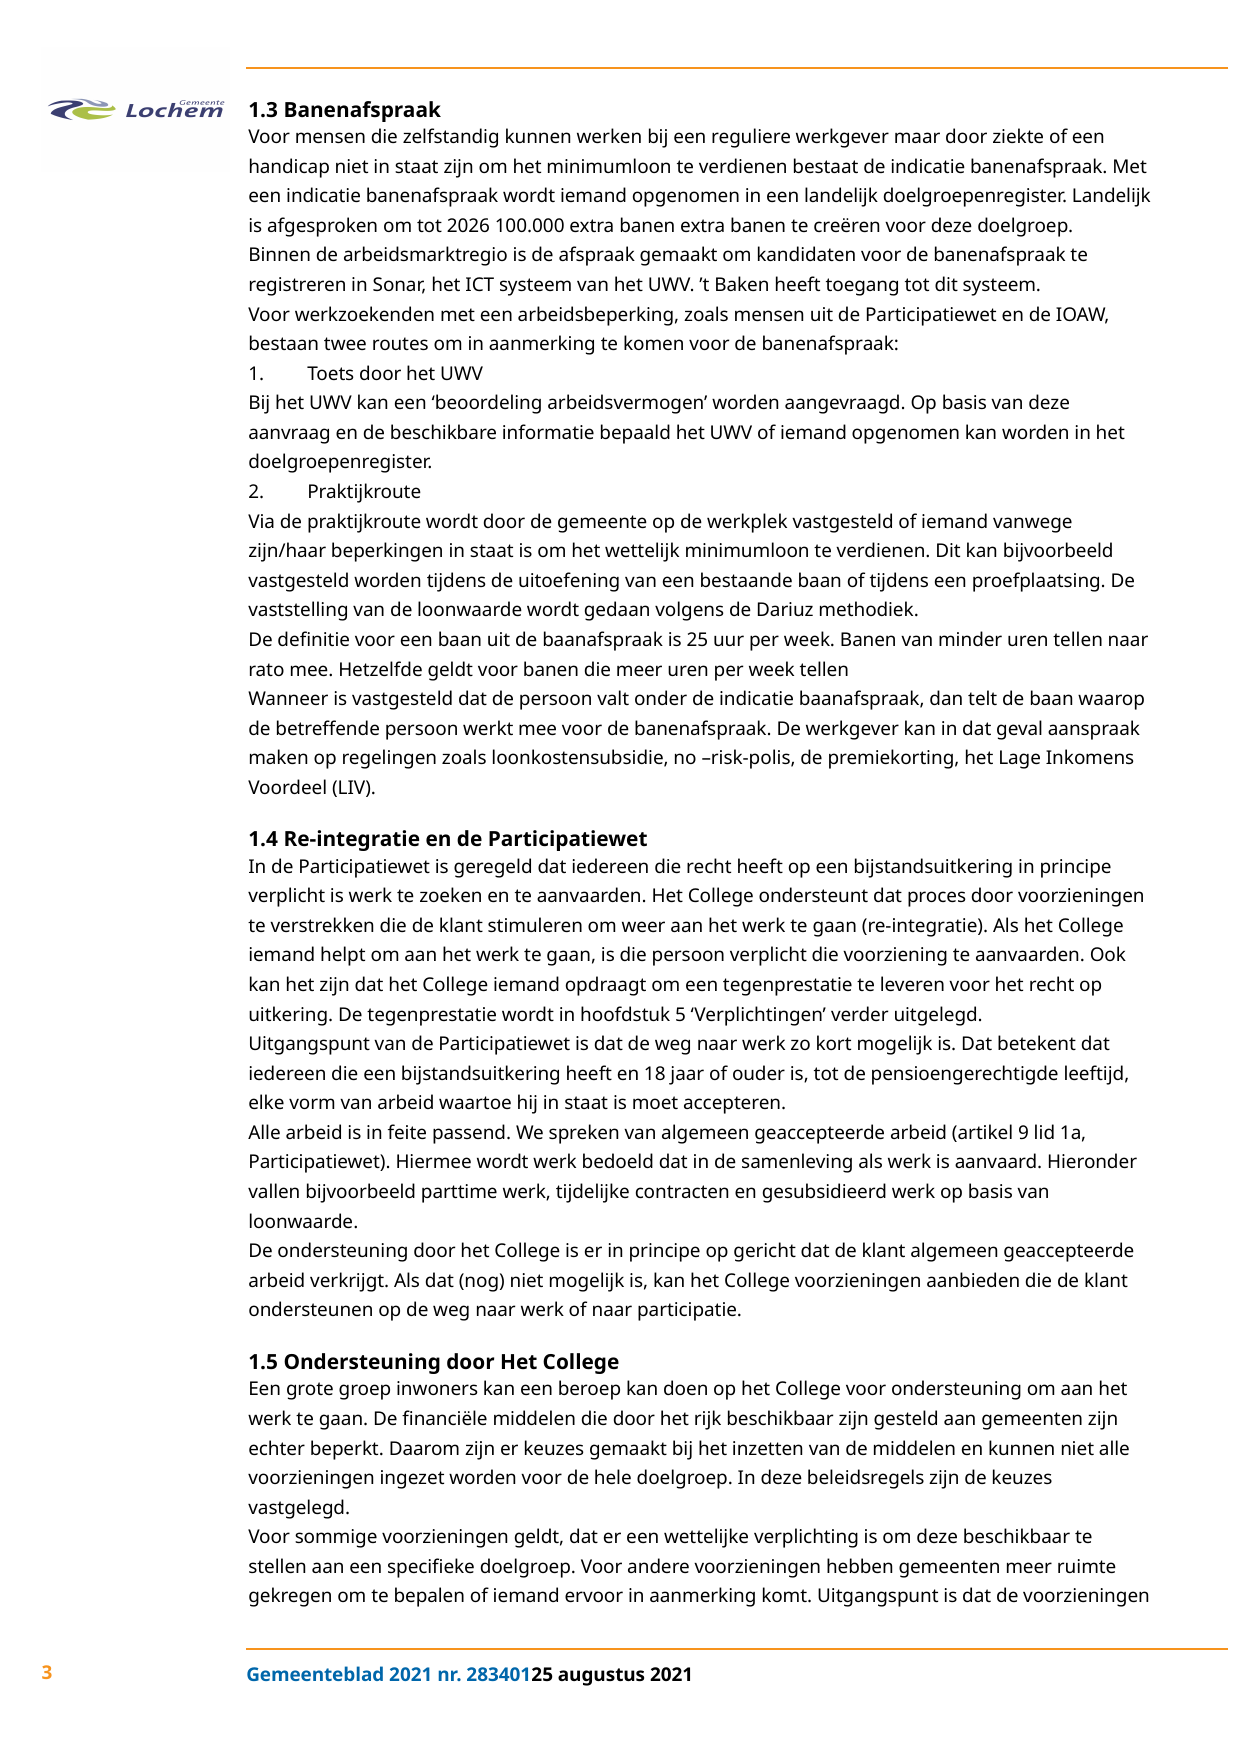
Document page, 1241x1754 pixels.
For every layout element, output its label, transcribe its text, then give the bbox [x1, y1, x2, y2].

text 1.4 Re-integratie en de Participatiewet [248, 824, 1152, 853]
text De definitie voor een baan uit de baanafspraak is 25 uur per week. Banen van minder uren tellen naar rato mee. Hetzelfde geldt voor banen die meer uren per week tellen [248, 626, 1152, 681]
text Voor mensen die zelfstandig kunnen werken bij een reguliere werkgever maar door ziekte of een handicap niet in staat zijn om het minimumloon te verdienen bestaat de indicatie banenafspraak. Met een indicatie banenafspraak wordt iemand opgenomen in een landelijk doelgroepenregister. Landelijk is afgesproken om tot 2026 100.000 extra banen extra banen te creëren voor deze doelgroep. [248, 123, 1152, 238]
text Uitgangspunt van de Participatiewet is dat de weg naar werk zo kort mogelijk is. Dat betekent dat iedereen die een bijstandsuitkering heeft en 18 jaar of ouder is, tot de pensioengerechtigde leeftijd, elke vorm van arbeid waartoe hij in staat is moet accepteren. [248, 1030, 1152, 1115]
text Via de praktijkroute wordt door de gemeente op de werkplek vastgesteld of iemand vanwege zijn/haar beperkingen in staat is om het wettelijk minimumloon te verdienen. Dit kan bijvoorbeeld vastgesteld worden tijdens de uitoefening van een bestaande baan of tijdens een proefplaatsing. De vaststelling van de loonwaarde wordt gedaan volgens de Dariuz methodiek. [248, 508, 1152, 622]
text De ondersteuning door het College is er in principe op gericht dat de klant algemeen geaccepteerde arbeid verkrijgt. Als dat (nog) niet mogelijk is, kan het College voorzieningen aanbieden die de klant ondersteunen op de weg naar werk of naar participatie. [248, 1237, 1152, 1322]
list Praktijkroute [248, 478, 1152, 504]
text 1.3 Banenafspraak [248, 95, 1152, 123]
text Een grote groep inwoners kan een beroep kan doen op het College voor ondersteuning om aan het werk te gaan. De financiële middelen die door het rijk beschikbaar zijn gesteld aan gemeenten zijn echter beperkt. Daarom zijn er keuzes gemaakt bij het inzetten van de middelen en kunnen niet alle voorzieningen ingezet worden voor de hele doelgroep. In deze beleidsregels zijn de keuzes vastgelegd. [248, 1376, 1152, 1519]
text Voor sommige voorzieningen geldt, dat er een wettelijke verplichting is om deze beschikbaar te stellen aan een specifieke doelgroep. Voor andere voorzieningen hebben gemeenten meer ruimte gekregen om te bepalen of iemand ervoor in aanmerking komt. Uitgangspunt is dat de voorzieningen [248, 1523, 1152, 1608]
text Binnen de arbeidsmarktregio is de afspraak gemaakt om kandidaten voor de banenafspraak te registreren in Sonar, het ICT systeem van het UWV. ’t Baken heeft toegang tot dit systeem. [248, 242, 1152, 297]
list Toets door het UWV [248, 360, 1152, 386]
text In de Participatiewet is geregeld dat iedereen die recht heeft op een bijstandsuitkering in principe verplicht is werk te zoeken en te aanvaarden. Het College ondersteunt dat proces door voorzieningen te verstrekken die de klant stimuleren om weer aan het werk te gaan (re-integratie). Als het College iemand helpt om aan het werk te gaan, is die persoon verplicht die voorziening te aanvaarden. Ook kan het zijn dat het College iemand opdraagt om een tegenprestatie te leveren voor het recht op uitkering. De tegenprestatie wordt in hoofdstuk 5 ‘Verplichtingen’ verder uitgelegd. [248, 853, 1152, 1027]
picture [41, 47, 231, 172]
text Voor werkzoekenden met een arbeidsbeperking, zoals mensen uit de Participatiewet en de IOAW, bestaan twee routes om in aanmerking te komen voor de banenafspraak: [248, 301, 1152, 356]
text Alle arbeid is in feite passend. We spreken van algemeen geaccepteerde arbeid (artikel 9 lid 1a, Participatiewet). Hiermee wordt werk bedoeld dat in de samenleving als werk is aanvaard. Hieronder vallen bijvoorbeeld parttime werk, tijdelijke contracten en gesubsidieerd werk op basis van loonwaarde. [248, 1119, 1152, 1234]
text Wanneer is vastgesteld dat de persoon valt onder de indicatie baanafspraak, dan telt de baan waarop de betreffende persoon werkt mee voor de banenafspraak. De werkgever kan in dat geval aanspraak maken op regelingen zoals loonkostensubsidie, no –risk-polis, de premiekorting, het Lage Inkomens Voordeel (LIV). [248, 685, 1152, 800]
text 1.5 Ondersteuning door Het College [248, 1347, 1152, 1376]
text Bij het UWV kan een ‘beoordeling arbeidsvermogen’ worden aangevraagd. Op basis van deze aanvraag en de beschikbare informatie bepaald het UWV of iemand opgenomen kan worden in het doelgroepenregister. [248, 389, 1152, 474]
